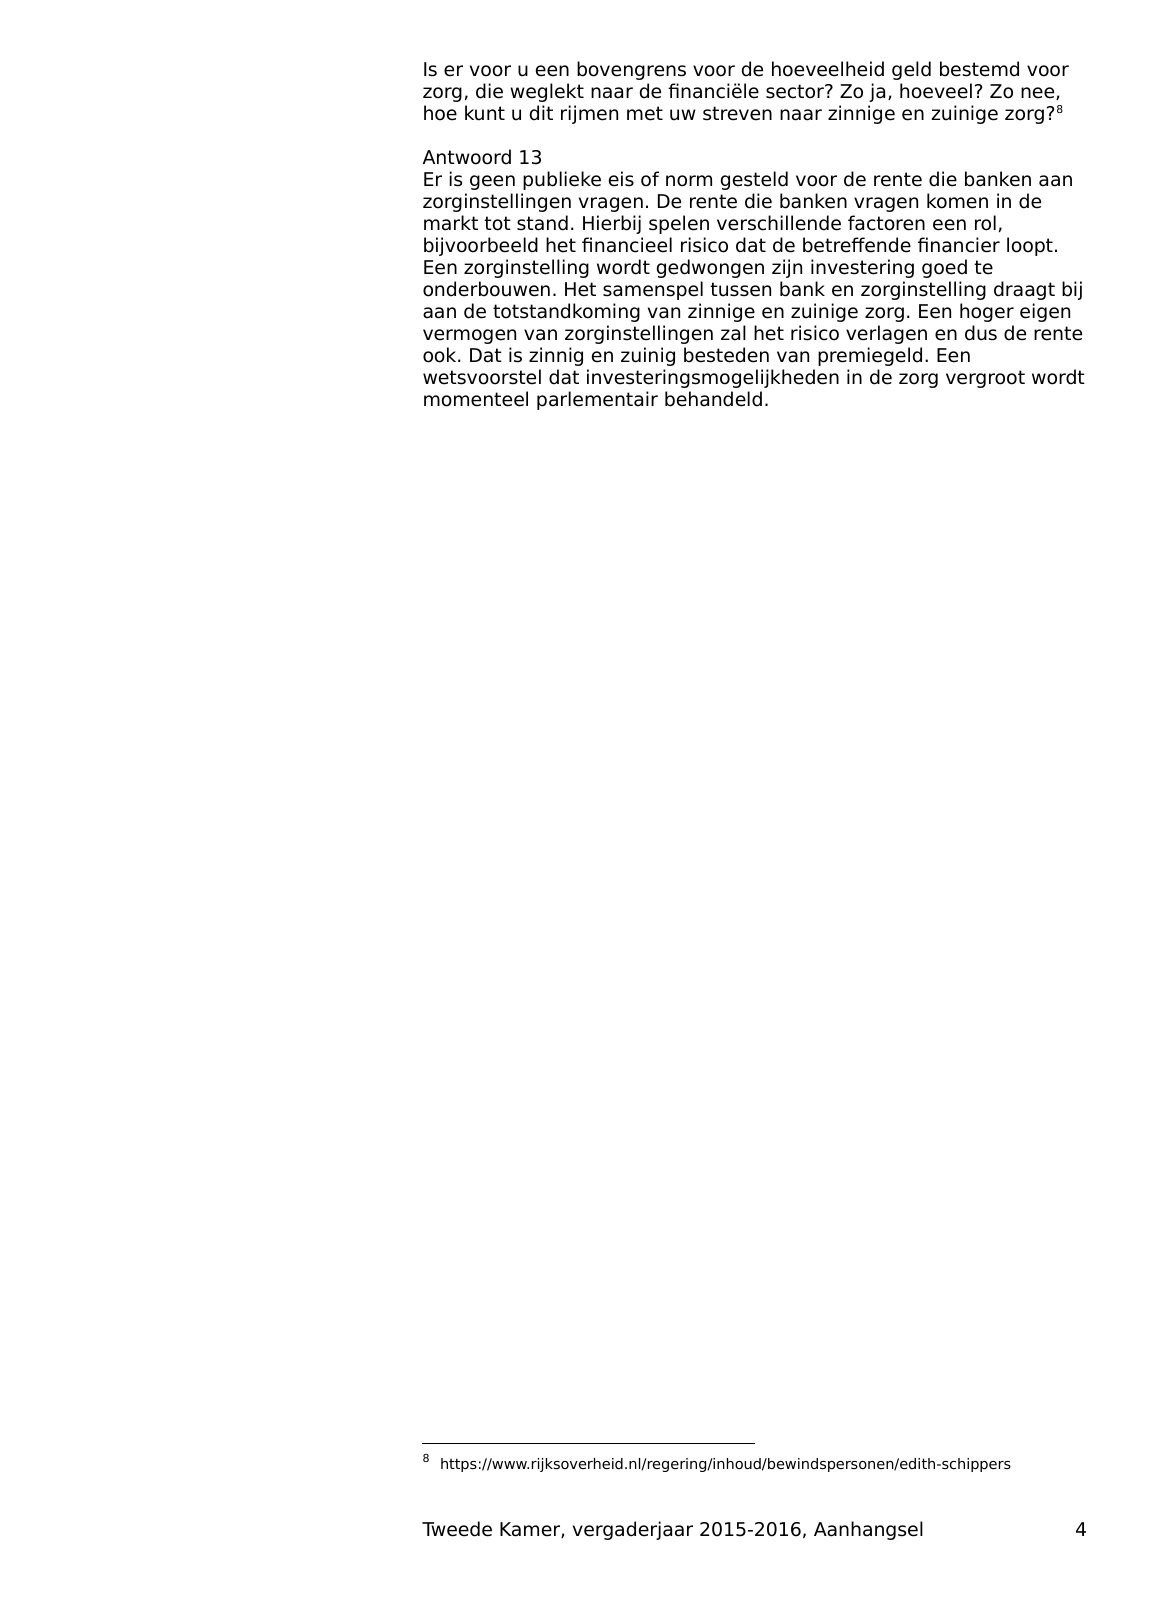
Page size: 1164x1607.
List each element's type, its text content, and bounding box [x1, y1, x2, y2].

text Er is geen publieke eis of norm gesteld voor de rente die banken aan zorginstellingen vragen. De rente die banken vragen komen in de markt tot stand. Hierbij spelen verschillende factoren een rol, bijvoorbeeld het financieel risico dat de betreffende financier loopt. Een zorginstelling wordt gedwongen zijn investering goed te onderbouwen. Het samenspel tussen bank en zorginstelling draagt bij aan de totstandkoming van zinnige en zuinige zorg. Een hoger eigen vermogen van zorginstellingen zal het risico verlagen en dus de rente ook. Dat is zinnig en zuinig besteden van premiegeld. Een wetsvoorstel dat investeringsmogelijkheden in de zorg vergroot wordt momenteel parlementair behandeld. [422, 169, 1087, 411]
text Is er voor u een bovengrens voor de hoeveelheid geld bestemd voor zorg, die weglekt naar de financiële sector? Zo ja, hoeveel? Zo nee, hoe kunt u dit rijmen met uw streven naar zinnige en zuinige zorg? [422, 59, 1087, 125]
text Antwoord 13 [422, 147, 1087, 169]
text https://www.rijksoverheid.nl/regering/inhoud/bewindspersonen/edith-schippers [422, 1452, 1087, 1474]
